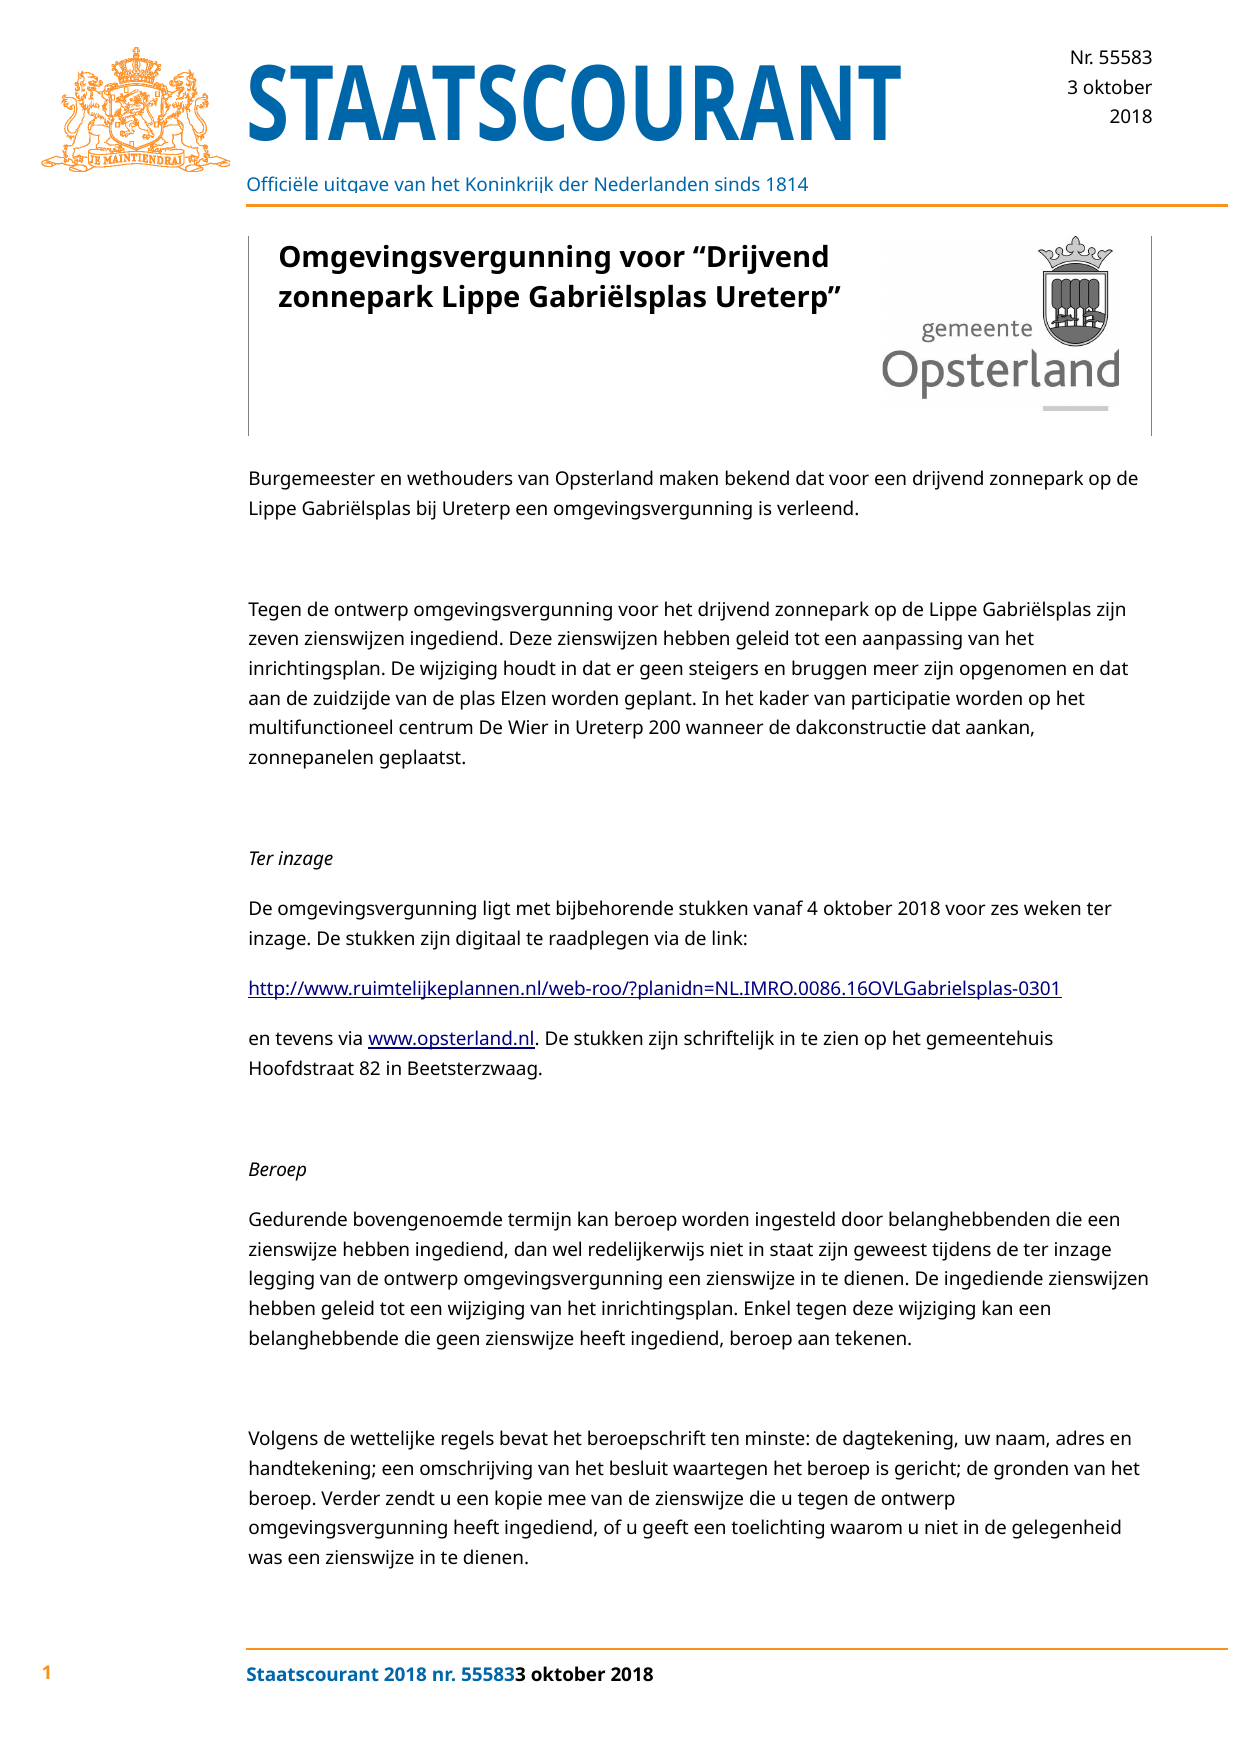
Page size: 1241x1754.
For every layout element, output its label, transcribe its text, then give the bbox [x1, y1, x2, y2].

table_header [850, 236, 1151, 436]
text De omgevingsvergunning ligt met bijbehorende stukken vanaf 4 oktober 2018 voor zes weken ter inzage. De stukken zijn digitaal te raadplegen via de link: [248, 895, 1152, 951]
text Burgemeester en wethouders van Opsterland maken bekend dat voor een drijvend zonnepark op de Lippe Gabriëlsplas bij Ureterp een omgevingsvergunning is verleend. [248, 466, 1152, 521]
text Ter inzage [248, 845, 1152, 871]
table_header Omgevingsvergunning voor “Drijvend zonnepark Lippe Gabriëlsplas Ureterp” [249, 236, 850, 436]
picture [882, 236, 1119, 411]
picture [41, 47, 231, 172]
text http://www.ruimtelijkeplannen.nl/web-roo/?planidn=NL.IMRO.0086.16OVLGabrielsplas-0301 [248, 975, 1152, 1001]
text Beroep [248, 1156, 1152, 1182]
text Volgens de wettelijke regels bevat het beroepschrift ten minste: de dagtekening, uw naam, adres en handtekening; een omschrijving van het besluit waartegen het beroep is gericht; de gronden van het beroep. Verder zendt u een kopie mee van de zienswijze die u tegen de ontwerp omgevingsvergunning heeft ingediend, of u geeft een toelichting waarom u niet in de gelegenheid was een zienswijze in te dienen. [248, 1426, 1152, 1570]
text Gedurende bovengenoemde termijn kan beroep worden ingesteld door belanghebbenden die een zienswijze hebben ingediend, dan wel redelijkerwijs niet in staat zijn geweest tijdens de ter inzage legging van de ontwerp omgevingsvergunning een zienswijze in te dienen. De ingediende zienswijzen hebben geleid tot een wijziging van het inrichtingsplan. Enkel tegen deze wijziging kan een belanghebbende die geen zienswijze heeft ingediend, beroep aan tekenen. [248, 1206, 1152, 1351]
text Tegen de ontwerp omgevingsvergunning voor het drijvend zonnepark op de Lippe Gabriëlsplas zijn zeven zienswijzen ingediend. Deze zienswijzen hebben geleid tot een aanpassing van het inrichtingsplan. De wijziging houdt in dat er geen steigers en bruggen meer zijn opgenomen en dat aan de zuidzijde van de plas Elzen worden geplant. In het kader van participatie worden op het multifunctioneel centrum De Wier in Ureterp 200 wanneer de dakconstructie dat aankan, zonnepanelen geplaatst. [248, 596, 1152, 770]
text en tevens via www.opsterland.nl. De stukken zijn schriftelijk in te zien op het gemeentehuis Hoofdstraat 82 in Beetsterzwaag. [248, 1026, 1152, 1081]
